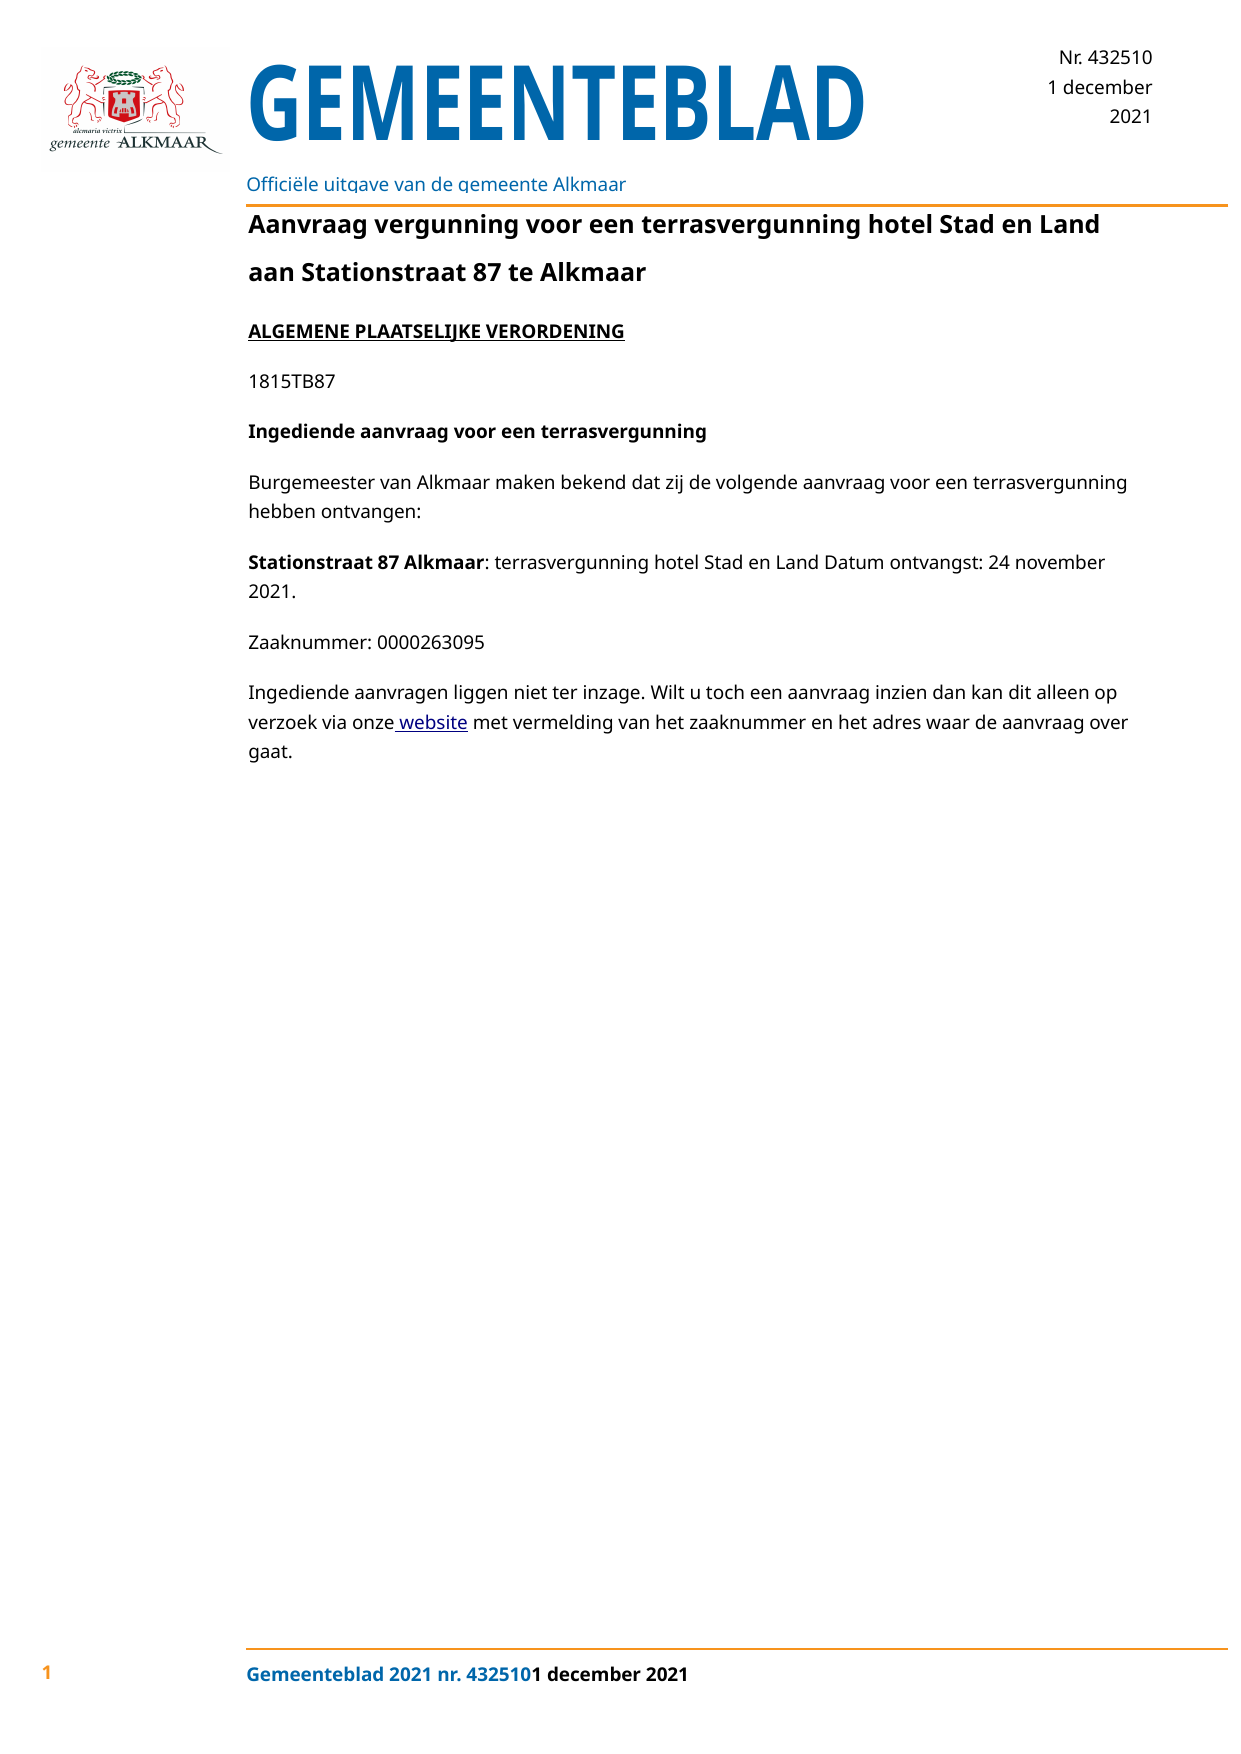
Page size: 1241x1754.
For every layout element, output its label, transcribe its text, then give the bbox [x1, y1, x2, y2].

text Burgemeester van Alkmaar maken bekend dat zij de volgende aanvraag voor een terrasvergunning hebben ontvangen: [248, 469, 1152, 524]
text Stationstraat 87 Alkmaar: terrasvergunning hotel Stad en Land Datum ontvangst: 24 november 2021. [248, 549, 1152, 604]
text Ingediende aanvragen liggen niet ter inzage. Wilt u toch een aanvraag inzien dan kan dit alleen op verzoek via onze website met vermelding van het zaaknummer en het adres waar de aanvraag over gaat. [248, 679, 1152, 764]
text Ingediende aanvraag voor een terrasvergunning [248, 419, 1152, 444]
text ALGEMENE PLAATSELIJKE VERORDENING [248, 318, 1152, 344]
text 1815TB87 [248, 368, 1152, 394]
text Zaaknummer: 0000263095 [248, 629, 1152, 655]
picture [41, 47, 231, 172]
text Aanvraag vergunning voor een terrasvergunning hotel Stad en Land aan Stationstraat 87 te Alkmaar [248, 207, 1152, 288]
